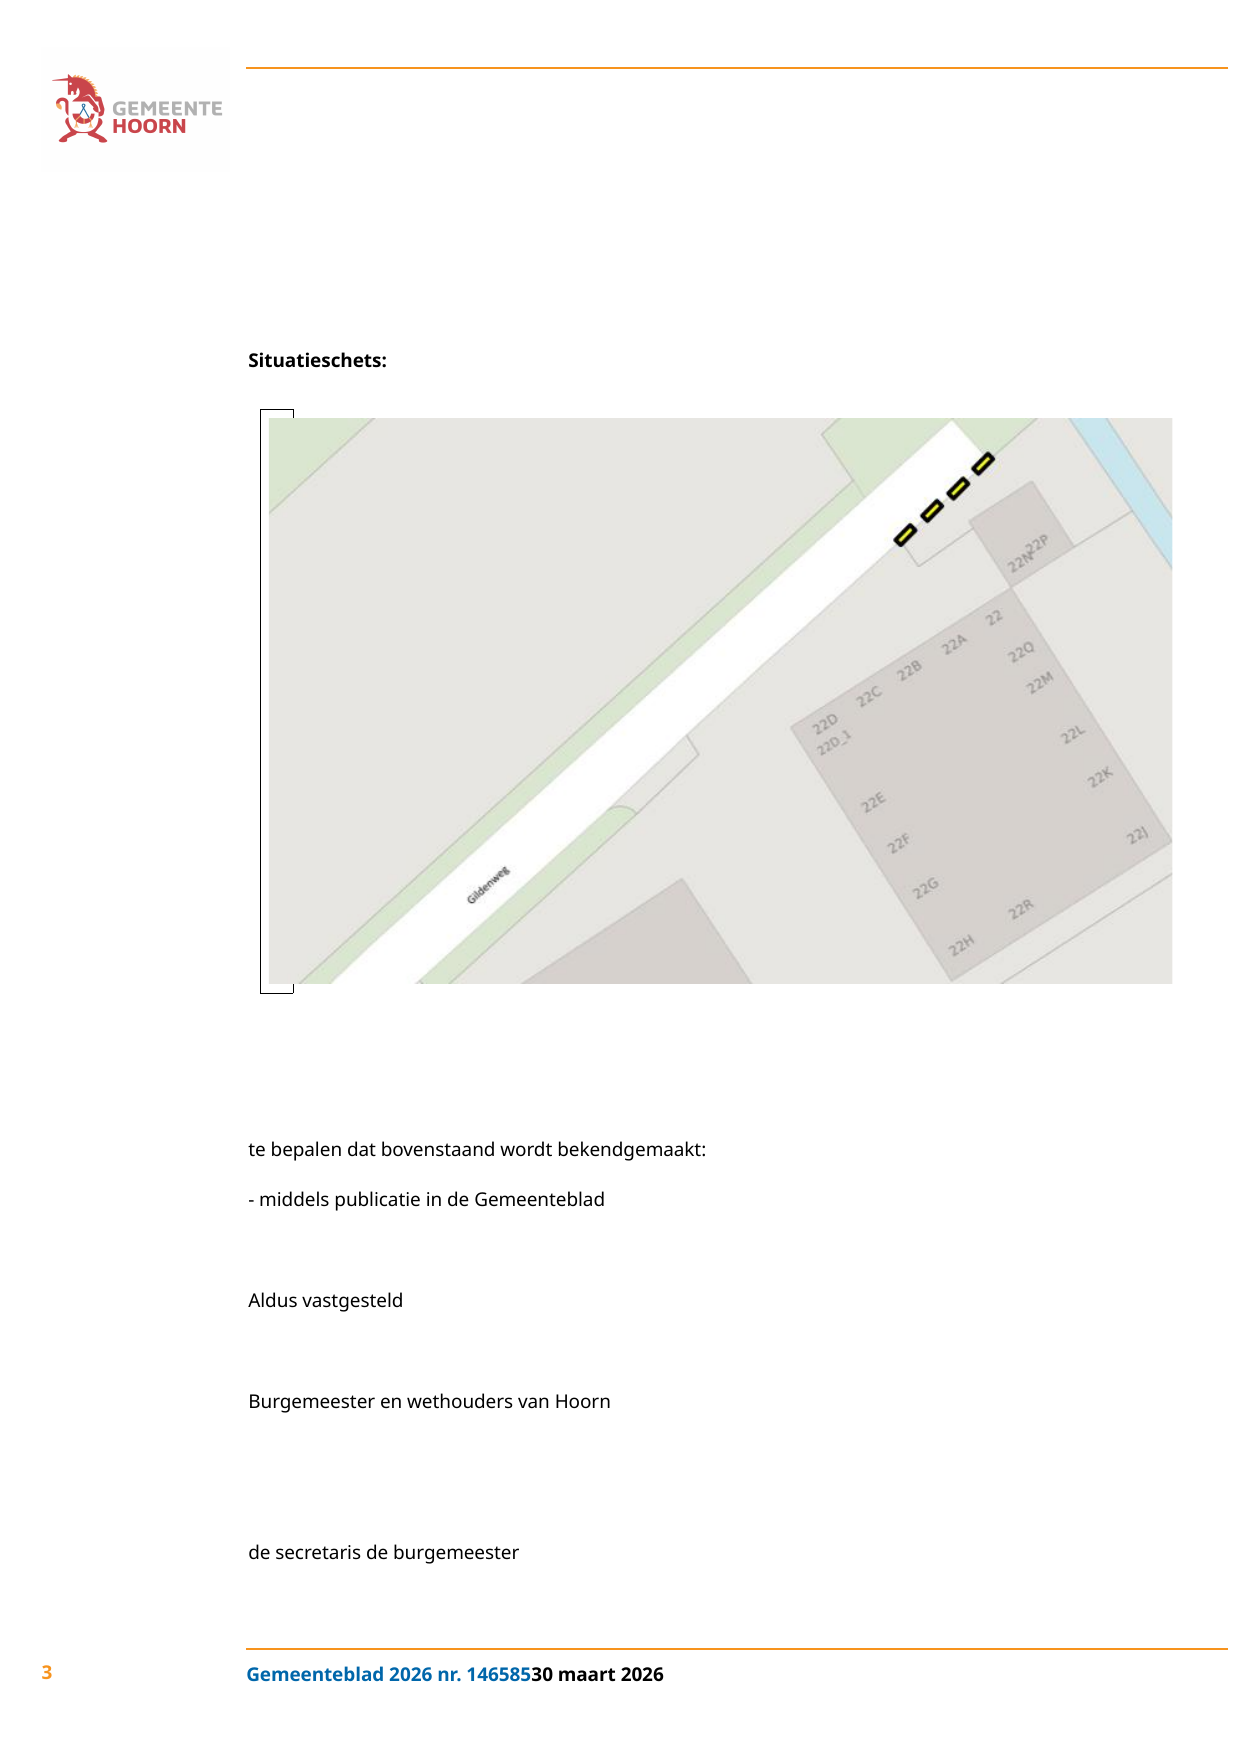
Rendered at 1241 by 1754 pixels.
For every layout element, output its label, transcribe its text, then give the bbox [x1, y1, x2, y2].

picture [268, 418, 1173, 984]
text - middels publicatie in de Gemeenteblad [248, 1186, 1152, 1212]
picture [41, 47, 231, 172]
text Burgemeester en wethouders van Hoorn [248, 1388, 1152, 1414]
text Situatieschets: [248, 347, 1152, 373]
text te bepalen dat bovenstaand wordt bekendgemaakt: [248, 1136, 1152, 1162]
text Aldus vastgesteld [248, 1287, 1152, 1313]
text de secretaris de burgemeester [248, 1539, 1152, 1565]
